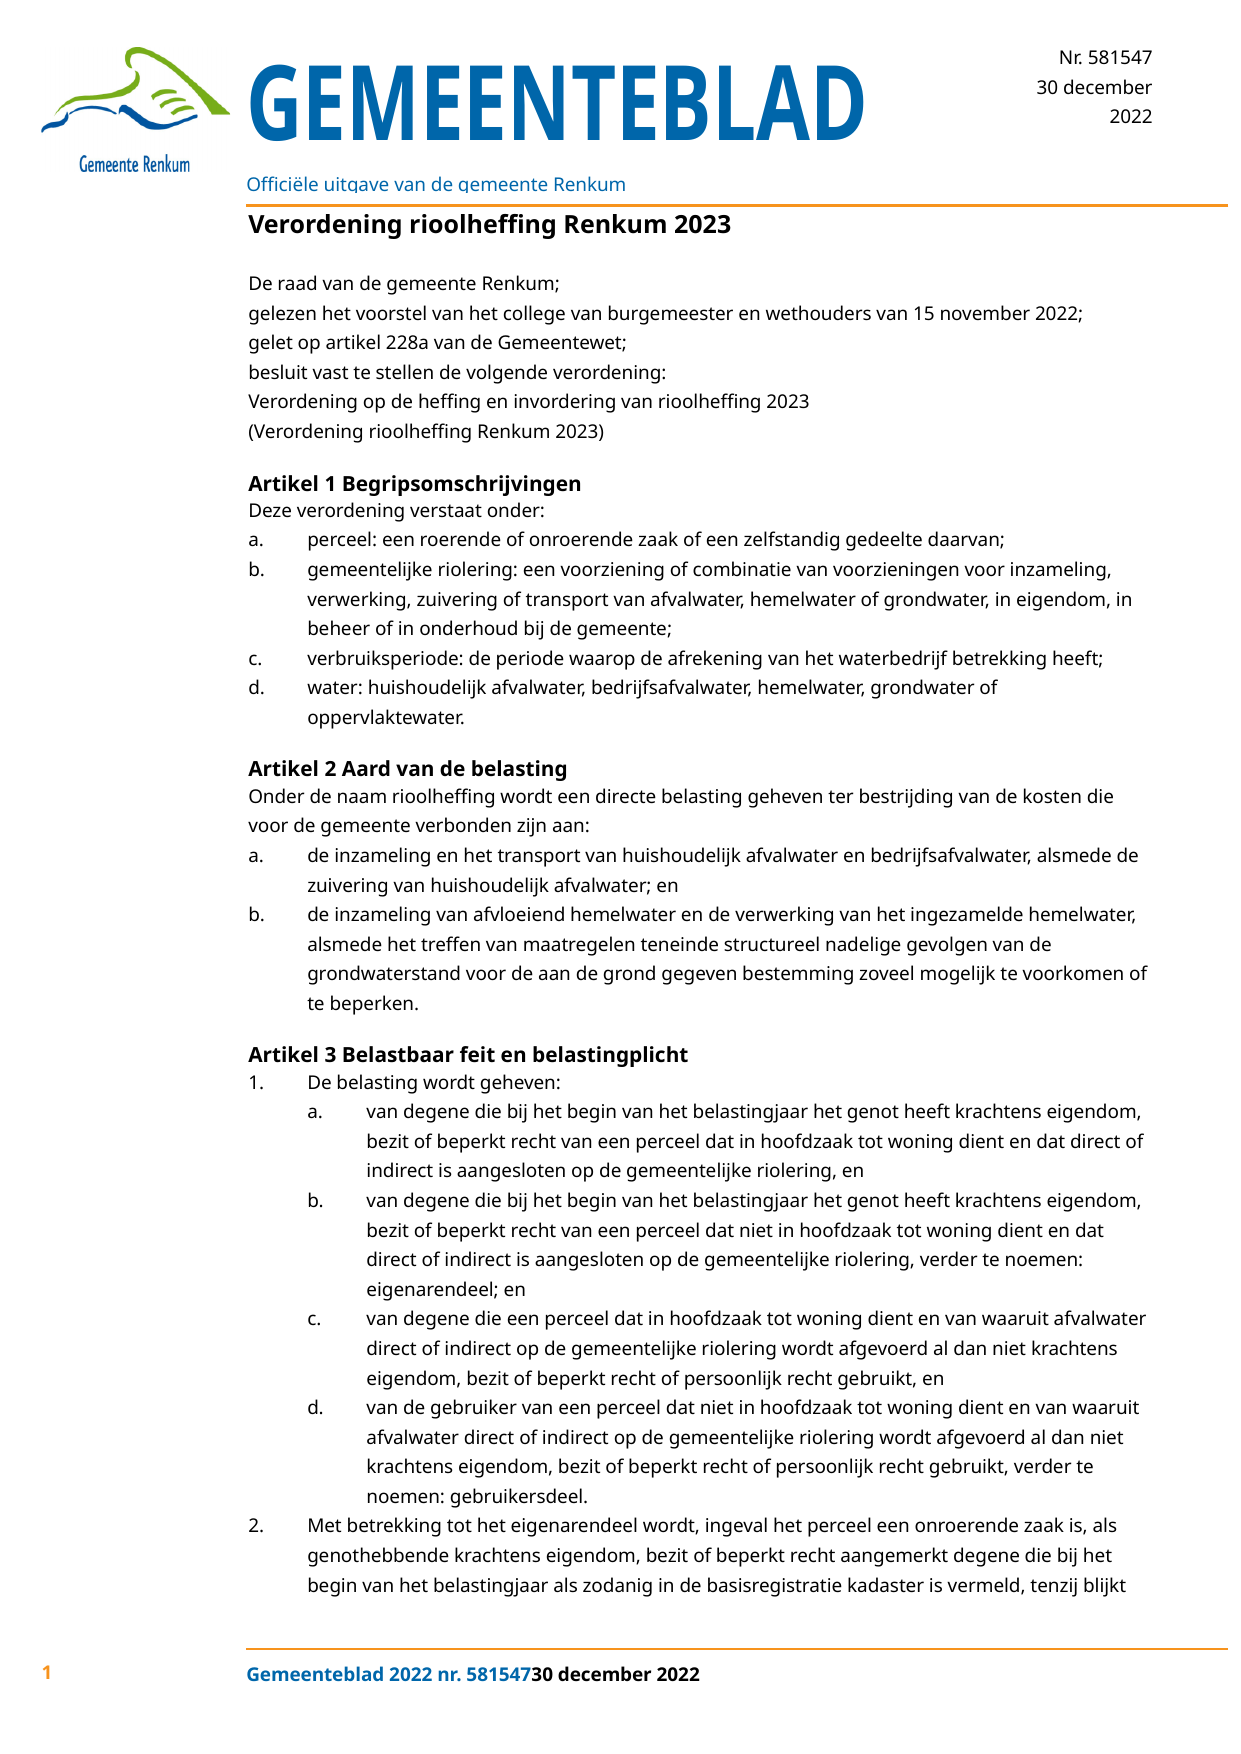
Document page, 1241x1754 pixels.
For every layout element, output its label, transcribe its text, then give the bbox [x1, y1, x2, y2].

text De raad van de gemeente Renkum; [248, 270, 1152, 296]
text Artikel 3 Belastbaar feit en belastingplicht [248, 1041, 1152, 1069]
list de inzameling en het transport van huishoudelijk afvalwater en bedrijfsafvalwater, alsmede de zuivering van huishoudelijk afvalwater; en [248, 842, 1152, 897]
text Verordening op de heffing en invordering van rioolheffing 2023 [248, 389, 1152, 414]
text Artikel 1 Begripsomschrijvingen [248, 469, 1152, 497]
list Met betrekking tot het eigenarendeel wordt, ingeval het perceel een onroerende zaak is, als genothebbende krachtens eigendom, bezit of beperkt recht aangemerkt degene die bij het begin van het belastingjaar als zodanig in de basisregistratie kadaster is vermeld, tenzij blijkt [248, 1513, 1152, 1598]
text Deze verordening verstaat onder: [248, 497, 1152, 523]
text Verordening rioolheffing Renkum 2023 [248, 207, 1152, 241]
list De belasting wordt geheven: [248, 1069, 1152, 1095]
list verbruiksperiode: de periode waarop de afrekening van het waterbedrijf betrekking heeft; [248, 645, 1152, 671]
list van de gebruiker van een perceel dat niet in hoofdzaak tot woning dient en van waaruit afvalwater direct of indirect op de gemeentelijke riolering wordt afgevoerd al dan niet krachtens eigendom, bezit of beperkt recht of persoonlijk recht gebruikt, verder te noemen: gebruikersdeel. [307, 1394, 1152, 1509]
list van degene die bij het begin van het belastingjaar het genot heeft krachtens eigendom, bezit of beperkt recht van een perceel dat niet in hoofdzaak tot woning dient en dat direct of indirect is aangesloten op de gemeentelijke riolering, verder te noemen: eigenarendeel; en [307, 1187, 1152, 1302]
list de inzameling van afvloeiend hemelwater en de verwerking van het ingezamelde hemelwater, alsmede het treffen van maatregelen teneinde structureel nadelige gevolgen van de grondwaterstand voor de aan de grond gegeven bestemming zoveel mogelijk te voorkomen of te beperken. [248, 901, 1152, 1016]
text Onder de naam rioolheffing wordt een directe belasting geheven ter bestrijding van de kosten die voor de gemeente verbonden zijn aan: [248, 783, 1152, 838]
list perceel: een roerende of onroerende zaak of een zelfstandig gedeelte daarvan; [248, 527, 1152, 552]
text (Verordening rioolheffing Renkum 2023) [248, 418, 1152, 444]
list water: huishoudelijk afvalwater, bedrijfsafvalwater, hemelwater, grondwater of oppervlaktewater. [248, 674, 1152, 730]
list van degene die een perceel dat in hoofdzaak tot woning dient en van waaruit afvalwater direct of indirect op de gemeentelijke riolering wordt afgevoerd al dan niet krachtens eigendom, bezit of beperkt recht of persoonlijk recht gebruikt, en [307, 1306, 1152, 1391]
text besluit vast te stellen de volgende verordening: [248, 359, 1152, 385]
text Artikel 2 Aard van de belasting [248, 754, 1152, 783]
list van degene die bij het begin van het belastingjaar het genot heeft krachtens eigendom, bezit of beperkt recht van een perceel dat in hoofdzaak tot woning dient en dat direct of indirect is aangesloten op de gemeentelijke riolering, en [307, 1098, 1152, 1183]
picture [41, 47, 231, 172]
list gemeentelijke riolering: een voorziening of combinatie van voorzieningen voor inzameling, verwerking, zuivering of transport van afvalwater, hemelwater of grondwater, in eigendom, in beheer of in onderhoud bij de gemeente; [248, 556, 1152, 641]
text gelet op artikel 228a van de Gemeentewet; [248, 329, 1152, 355]
text gelezen het voorstel van het college van burgemeester en wethouders van 15 november 2022; [248, 300, 1152, 326]
